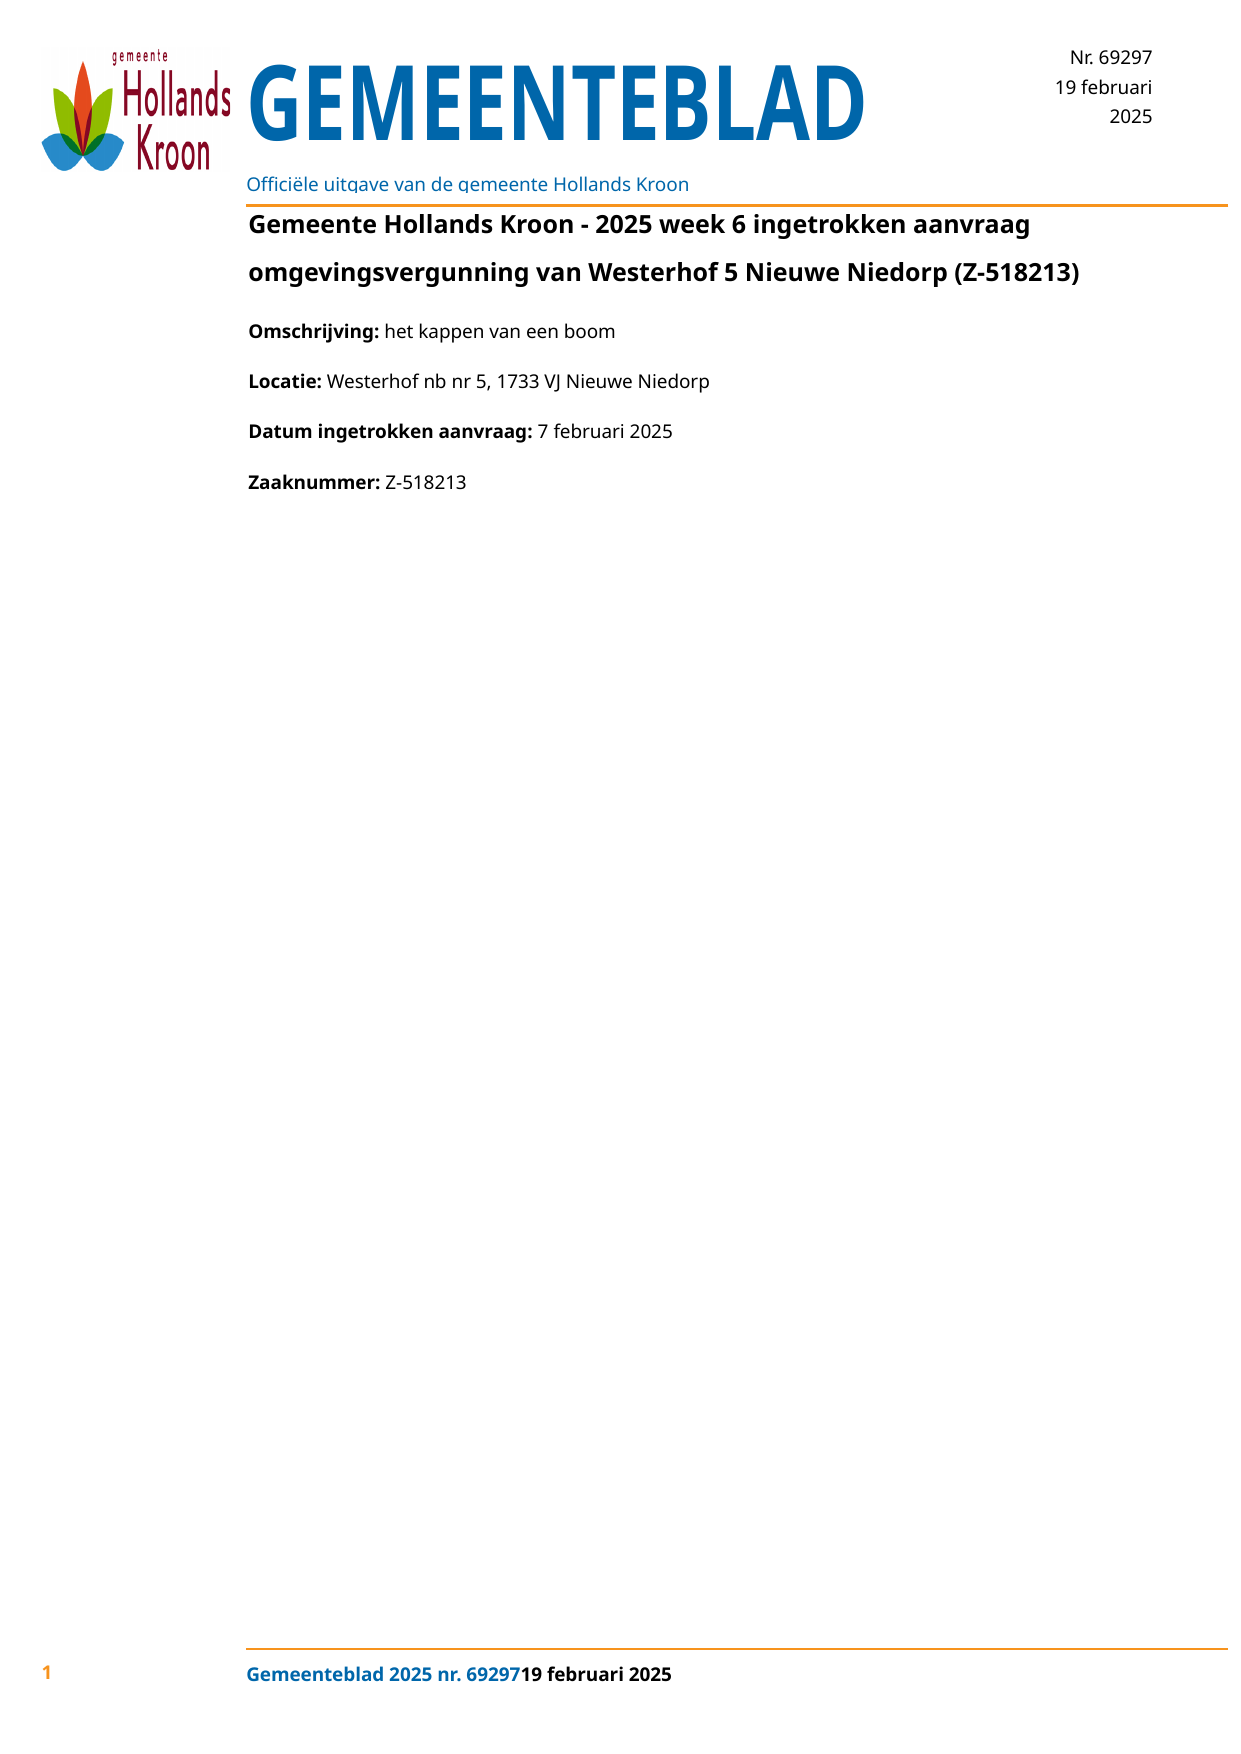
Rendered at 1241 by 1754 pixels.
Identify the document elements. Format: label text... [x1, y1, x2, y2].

text Omschrijving: het kappen van een boom [248, 318, 1152, 344]
text Locatie: Westerhof nb nr 5, 1733 VJ Nieuwe Niedorp [248, 368, 1152, 394]
text Gemeente Hollands Kroon - 2025 week 6 ingetrokken aanvraag omgevingsvergunning van Westerhof 5 Nieuwe Niedorp (Z-518213) [248, 207, 1152, 288]
text Datum ingetrokken aanvraag: 7 februari 2025 [248, 419, 1152, 444]
picture [41, 47, 231, 172]
text Zaaknummer: Z-518213 [248, 469, 1152, 495]
